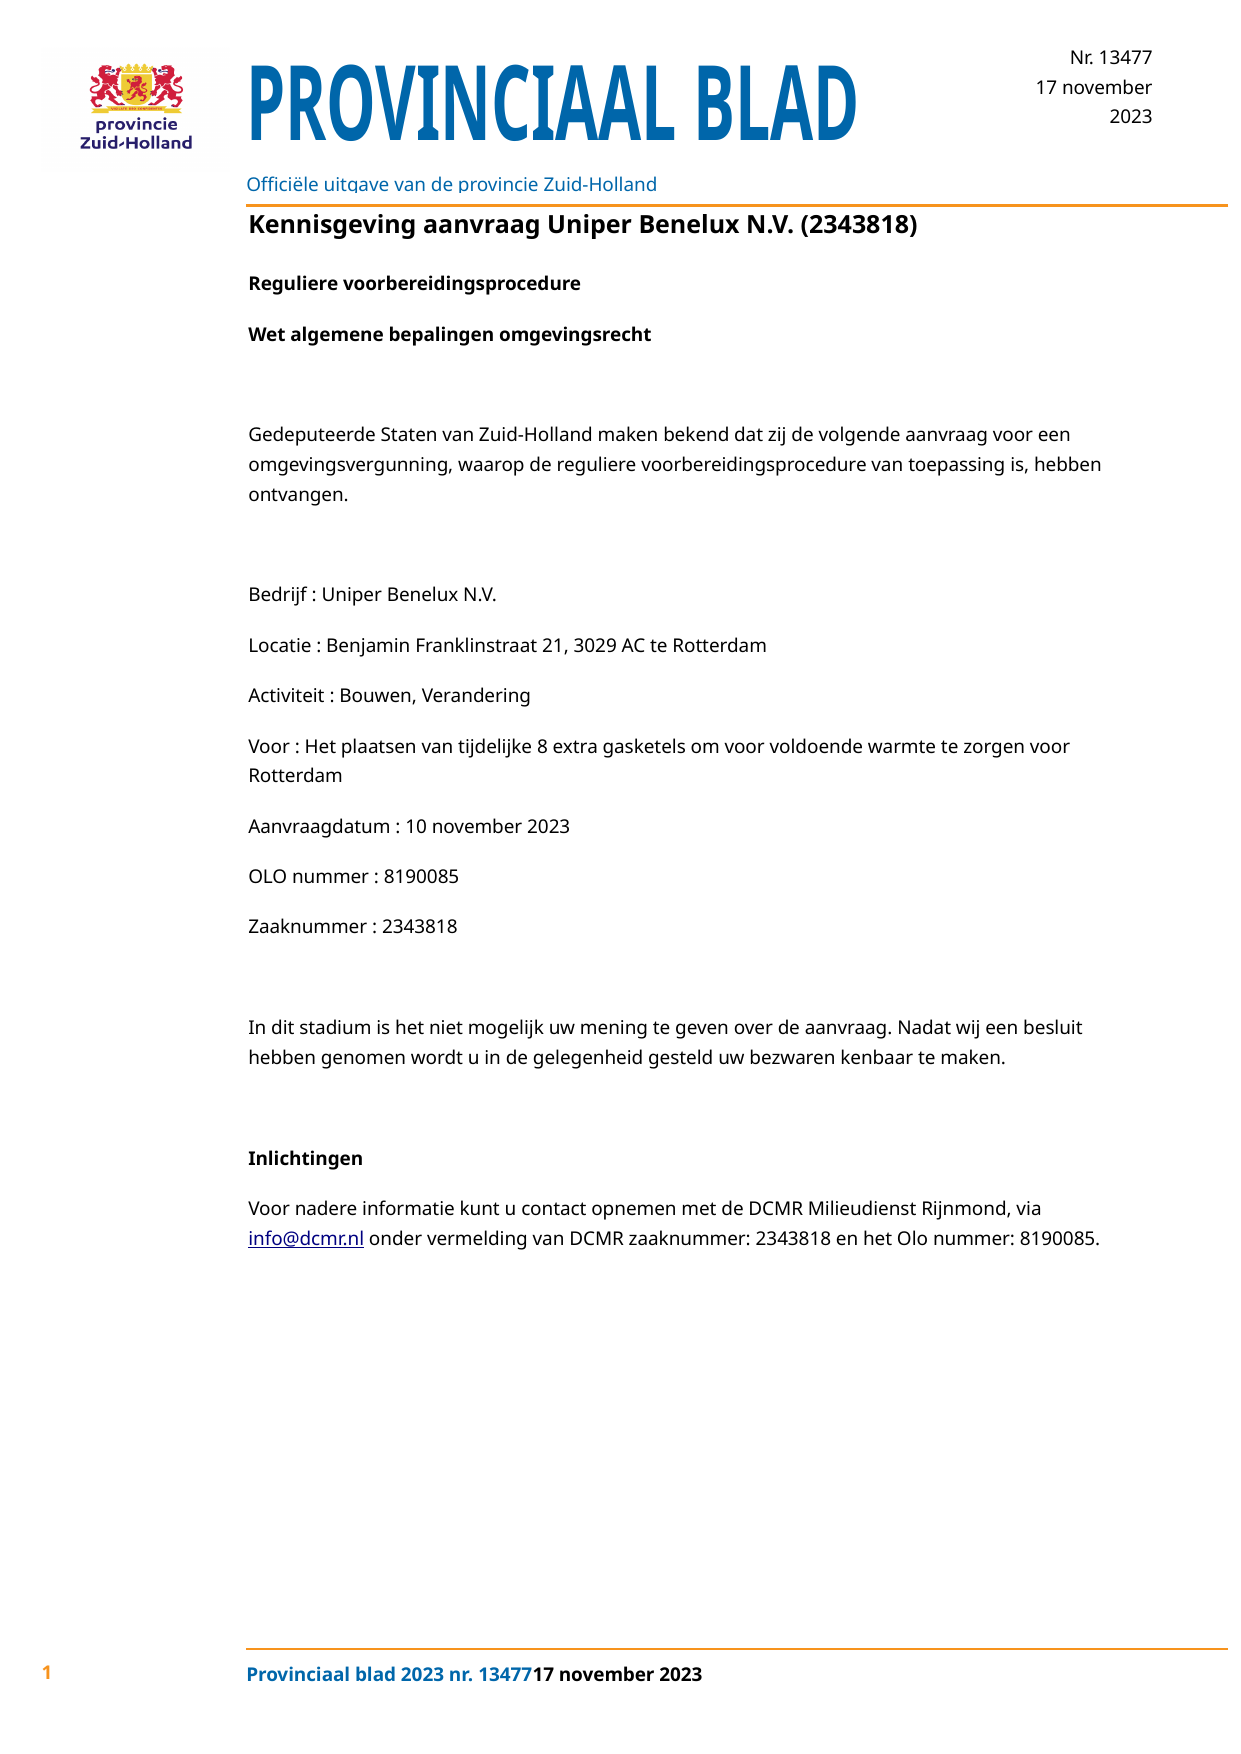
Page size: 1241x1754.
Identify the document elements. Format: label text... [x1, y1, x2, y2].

text Bedrijf : Uniper Benelux N.V. [248, 582, 1152, 607]
text Aanvraagdatum : 10 november 2023 [248, 813, 1152, 838]
text Gedeputeerde Staten van Zuid-Holland maken bekend dat zij de volgende aanvraag voor een omgevingsvergunning, waarop de reguliere voorbereidingsprocedure van toepassing is, hebben ontvangen. [248, 422, 1152, 506]
text Inlichtingen [248, 1145, 1152, 1171]
text Reguliere voorbereidingsprocedure [248, 270, 1152, 296]
text In dit stadium is het niet mogelijk uw mening te geven over de aanvraag. Nadat wij een besluit hebben genomen wordt u in de gelegenheid gesteld uw bezwaren kenbaar te maken. [248, 1014, 1152, 1070]
text Locatie : Benjamin Franklinstraat 21, 3029 AC te Rotterdam [248, 632, 1152, 658]
text Activiteit : Bouwen, Verandering [248, 682, 1152, 708]
text Kennisgeving aanvraag Uniper Benelux N.V. (2343818) [248, 207, 1152, 241]
picture [41, 47, 231, 172]
text OLO nummer : 8190085 [248, 863, 1152, 889]
text Voor nadere informatie kunt u contact opnemen met de DCMR Milieudienst Rijnmond, via info@dcmr.nl onder vermelding van DCMR zaaknummer: 2343818 en het Olo nummer: 8190085. [248, 1195, 1152, 1251]
text Zaaknummer : 2343818 [248, 914, 1152, 939]
text Voor : Het plaatsen van tijdelijke 8 extra gasketels om voor voldoende warmte te zorgen voor Rotterdam [248, 733, 1152, 788]
text Wet algemene bepalingen omgevingsrecht [248, 321, 1152, 346]
